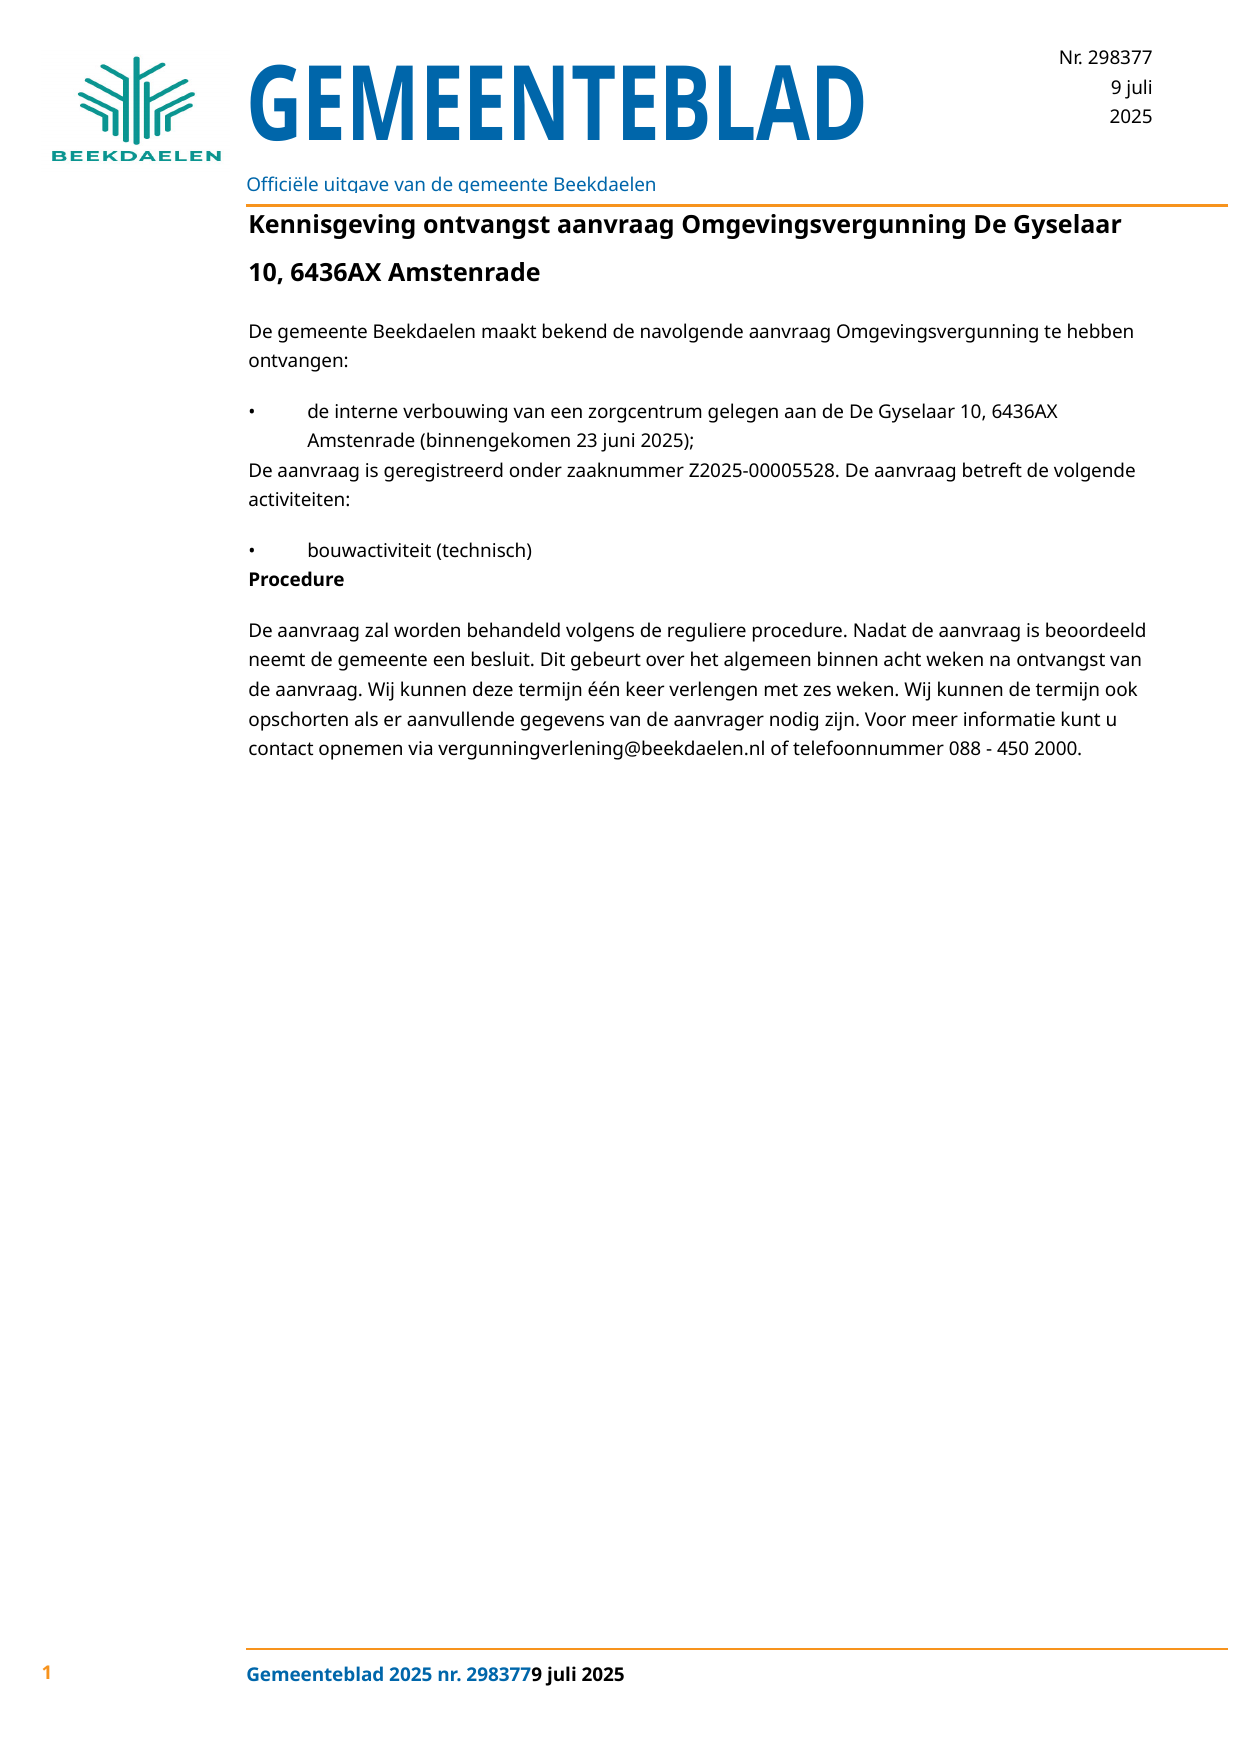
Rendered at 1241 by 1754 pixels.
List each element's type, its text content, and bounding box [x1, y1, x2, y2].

text Procedure [248, 567, 1152, 592]
text De aanvraag zal worden behandeld volgens de reguliere procedure. Nadat de aanvraag is beoordeeld neemt de gemeente een besluit. Dit gebeurt over het algemeen binnen acht weken na ontvangst van de aanvraag. Wij kunnen deze termijn één keer verlengen met zes weken. Wij kunnen de termijn ook opschorten als er aanvullende gegevens van de aanvrager nodig zijn. Voor meer informatie kunt u contact opnemen via vergunningverlening@beekdaelen.nl of telefoonnummer 088 - 450 2000. [248, 617, 1152, 761]
text De aanvraag is geregistreerd onder zaaknummer Z2025-00005528. De aanvraag betreft de volgende activiteiten: [248, 457, 1152, 512]
text Kennisgeving ontvangst aanvraag Omgevingsvergunning De Gyselaar 10, 6436AX Amstenrade [248, 207, 1152, 288]
text De gemeente Beekdaelen maakt bekend de navolgende aanvraag Omgevingsvergunning te hebben ontvangen: [248, 318, 1152, 373]
list bouwactiviteit (technisch) [248, 537, 1152, 563]
picture [41, 47, 231, 172]
list de interne verbouwing van een zorgcentrum gelegen aan de De Gyselaar 10, 6436AX Amstenrade (binnengekomen 23 juni 2025); [248, 398, 1152, 453]
